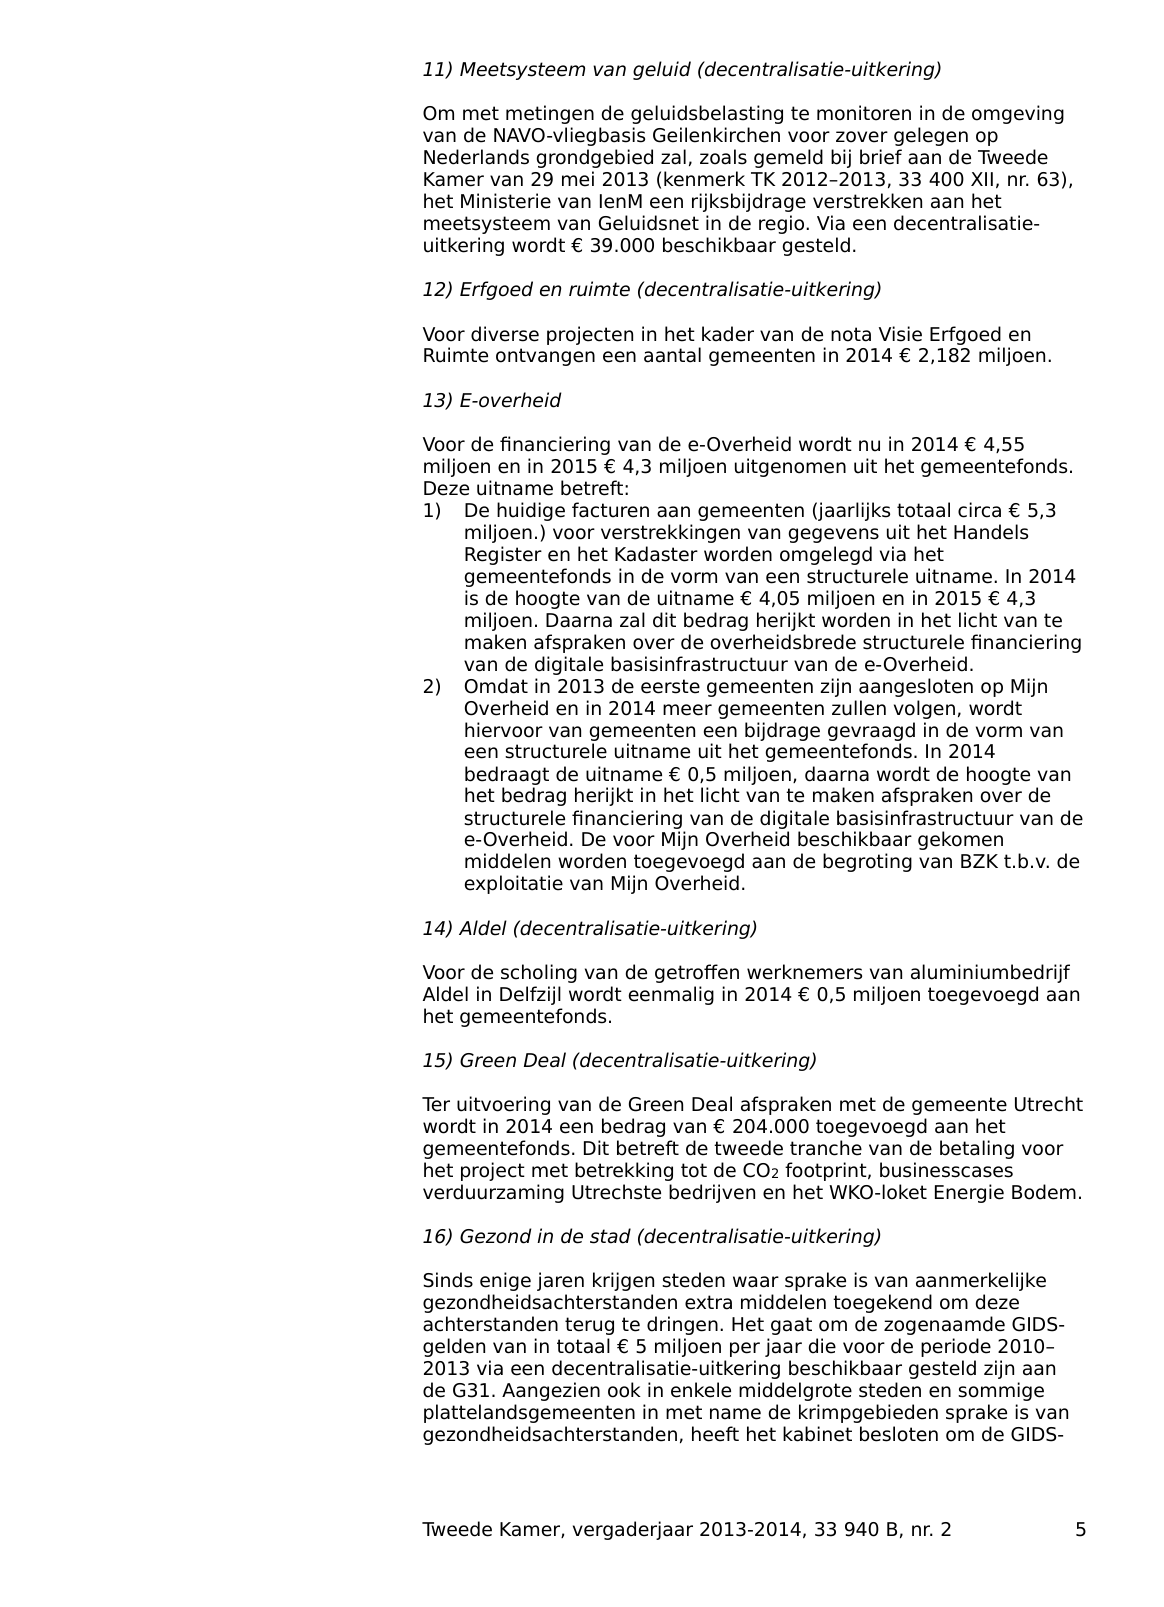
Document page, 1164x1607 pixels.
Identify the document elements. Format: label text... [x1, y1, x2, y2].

text 2) Omdat in 2013 de eerste gemeenten zijn aangesloten op Mijn Overheid en in 2014 meer gemeenten zullen volgen, wordt hiervoor van gemeenten een bijdrage gevraagd in de vorm van een structurele uitname uit het gemeentefonds. In 2014 bedraagt de uitname € 0,5 miljoen, daarna wordt de hoogte van het bedrag herijkt in het licht van te maken afspraken over de structurele financiering van de digitale basisinfrastructuur van de e-Overheid. De voor Mijn Overheid beschikbaar gekomen middelen worden toegevoegd aan de begroting van BZK t.b.v. de exploitatie van Mijn Overheid. [422, 676, 1087, 895]
subtitle 12) Erfgoed en ruimte (decentralisatie-uitkering) [422, 279, 1087, 301]
text Voor de financiering van de e-Overheid wordt nu in 2014 € 4,55 miljoen en in 2015 € 4,3 miljoen uitgenomen uit het gemeentefonds. Deze uitname betreft: [422, 434, 1087, 500]
text Om met metingen de geluidsbelasting te monitoren in de omgeving van de NAVO-vliegbasis Geilenkirchen voor zover gelegen op Nederlands grondgebied zal, zoals gemeld bij brief aan de Tweede Kamer van 29 mei 2013 (kenmerk TK 2012–2013, 33 400 XII, nr. 63), het Ministerie van IenM een rijksbijdrage verstrekken aan het meetsysteem van Geluidsnet in de regio. Via een decentralisatie-uitkering wordt € 39.000 beschikbaar gesteld. [422, 103, 1087, 257]
subtitle 16) Gezond in de stad (decentralisatie-uitkering) [422, 1226, 1087, 1248]
subtitle 14) Aldel (decentralisatie-uitkering) [422, 917, 1087, 939]
subtitle 15) Green Deal (decentralisatie-uitkering) [422, 1050, 1087, 1072]
text Ter uitvoering van de Green Deal afspraken met de gemeente Utrecht wordt in 2014 een bedrag van € 204.000 toegevoegd aan het gemeentefonds. Dit betreft de tweede tranche van de betaling voor het project met betrekking tot de CO2 footprint, businesscases verduurzaming Utrechste bedrijven en het WKO-loket Energie Bodem. [422, 1094, 1087, 1204]
subtitle 13) E-overheid [422, 389, 1087, 412]
subtitle 11) Meetsysteem van geluid (decentralisatie-uitkering) [422, 59, 1087, 81]
text Sinds enige jaren krijgen steden waar sprake is van aanmerkelijke gezondheidsachterstanden extra middelen toegekend om deze achterstanden terug te dringen. Het gaat om de zogenaamde GIDS-gelden van in totaal € 5 miljoen per jaar die voor de periode 2010–2013 via een decentralisatie-uitkering beschikbaar gesteld zijn aan de G31. Aangezien ook in enkele middelgrote steden en sommige plattelandsgemeenten in met name de krimpgebieden sprake is van gezondheidsachterstanden, heeft het kabinet besloten om de GIDS- [422, 1270, 1087, 1446]
text Voor diverse projecten in het kader van de nota Visie Erfgoed en Ruimte ontvangen een aantal gemeenten in 2014 € 2,182 miljoen. [422, 323, 1087, 367]
text Voor de scholing van de getroffen werknemers van aluminiumbedrijf Aldel in Delfzijl wordt eenmalig in 2014 € 0,5 miljoen toegevoegd aan het gemeentefonds. [422, 962, 1087, 1028]
text 1) De huidige facturen aan gemeenten (jaarlijks totaal circa € 5,3 miljoen.) voor verstrekkingen van gegevens uit het Handels Register en het Kadaster worden omgelegd via het gemeentefonds in de vorm van een structurele uitname. In 2014 is de hoogte van de uitname € 4,05 miljoen en in 2015 € 4,3 miljoen. Daarna zal dit bedrag herijkt worden in het licht van te maken afspraken over de overheidsbrede structurele financiering van de digitale basisinfrastructuur van de e-Overheid. [422, 500, 1087, 676]
